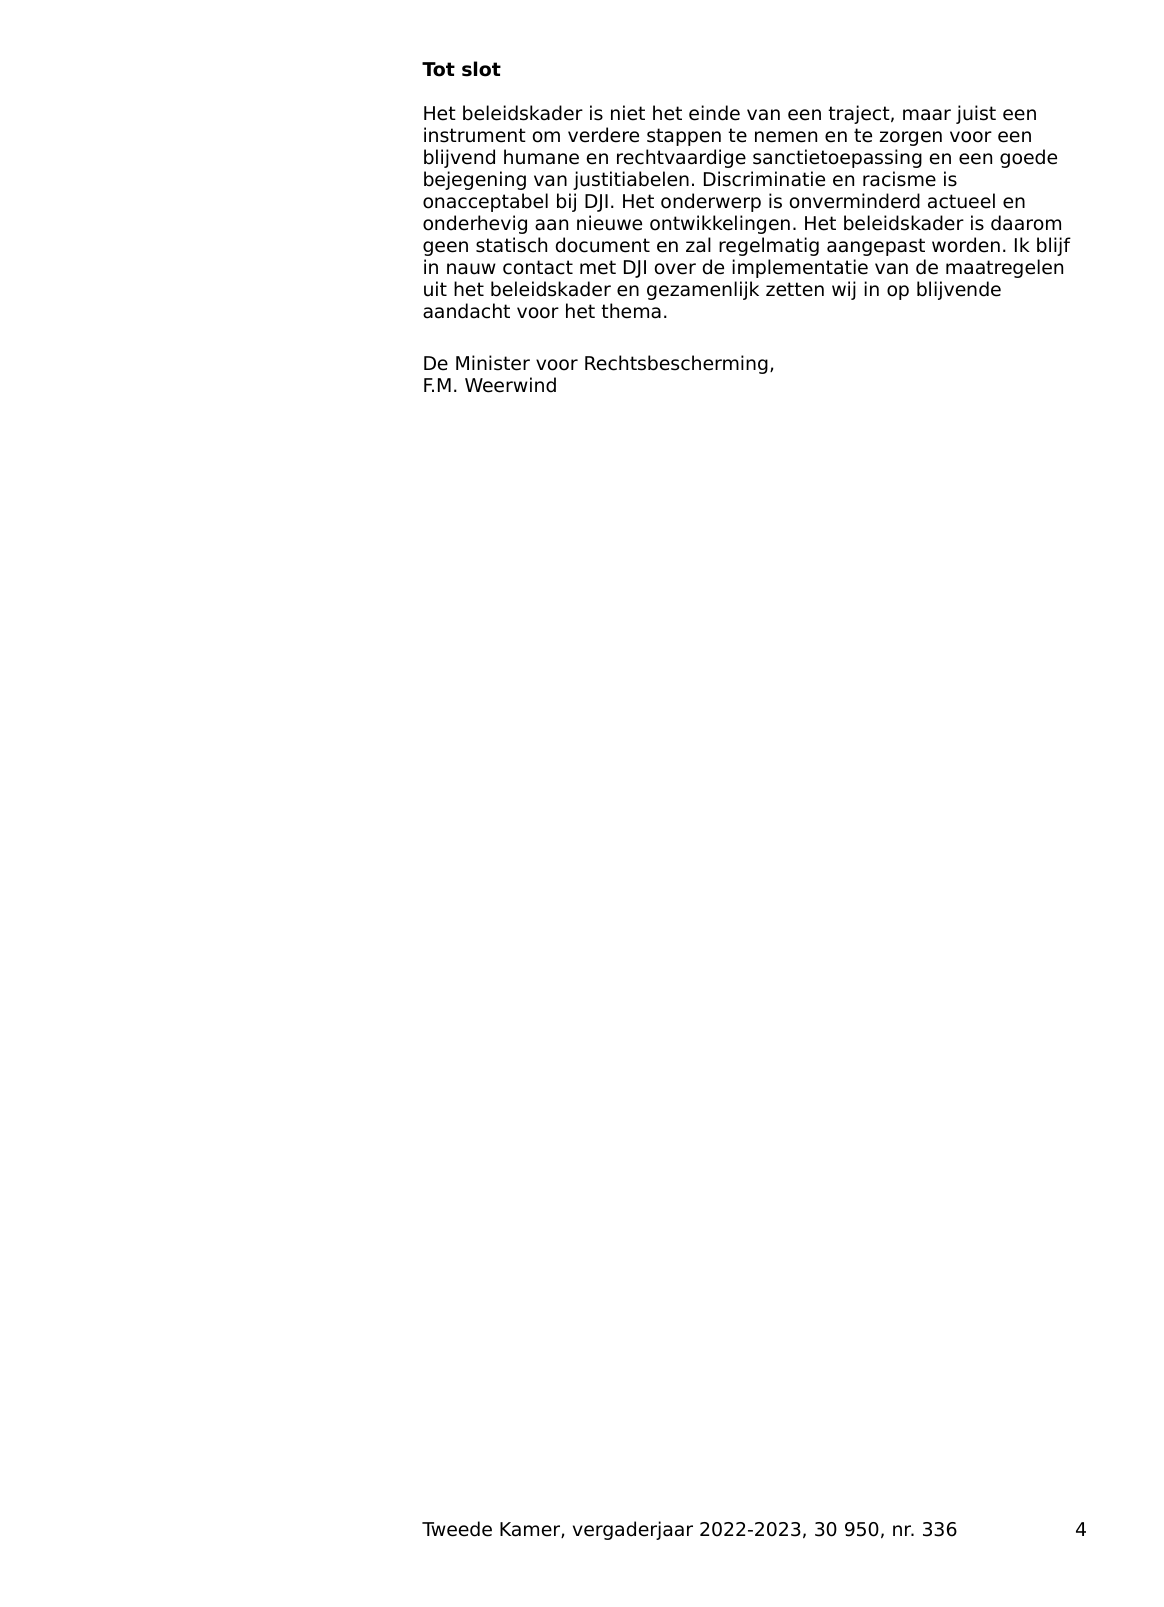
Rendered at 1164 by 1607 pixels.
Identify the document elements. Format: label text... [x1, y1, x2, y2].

subtitle Tot slot [422, 59, 1087, 81]
text Het beleidskader is niet het einde van een traject, maar juist een instrument om verdere stappen te nemen en te zorgen voor een blijvend humane en rechtvaardige sanctietoepassing en een goede bejegening van justitiabelen. Discriminatie en racisme is onacceptabel bij DJI. Het onderwerp is onverminderd actueel en onderhevig aan nieuwe ontwikkelingen. Het beleidskader is daarom geen statisch document en zal regelmatig aangepast worden. Ik blijf in nauw contact met DJI over de implementatie van de maatregelen uit het beleidskader en gezamenlijk zetten wij in op blijvende aandacht voor het thema. [422, 103, 1087, 323]
text De Minister voor Rechtsbescherming, F.M. Weerwind [422, 353, 1087, 397]
